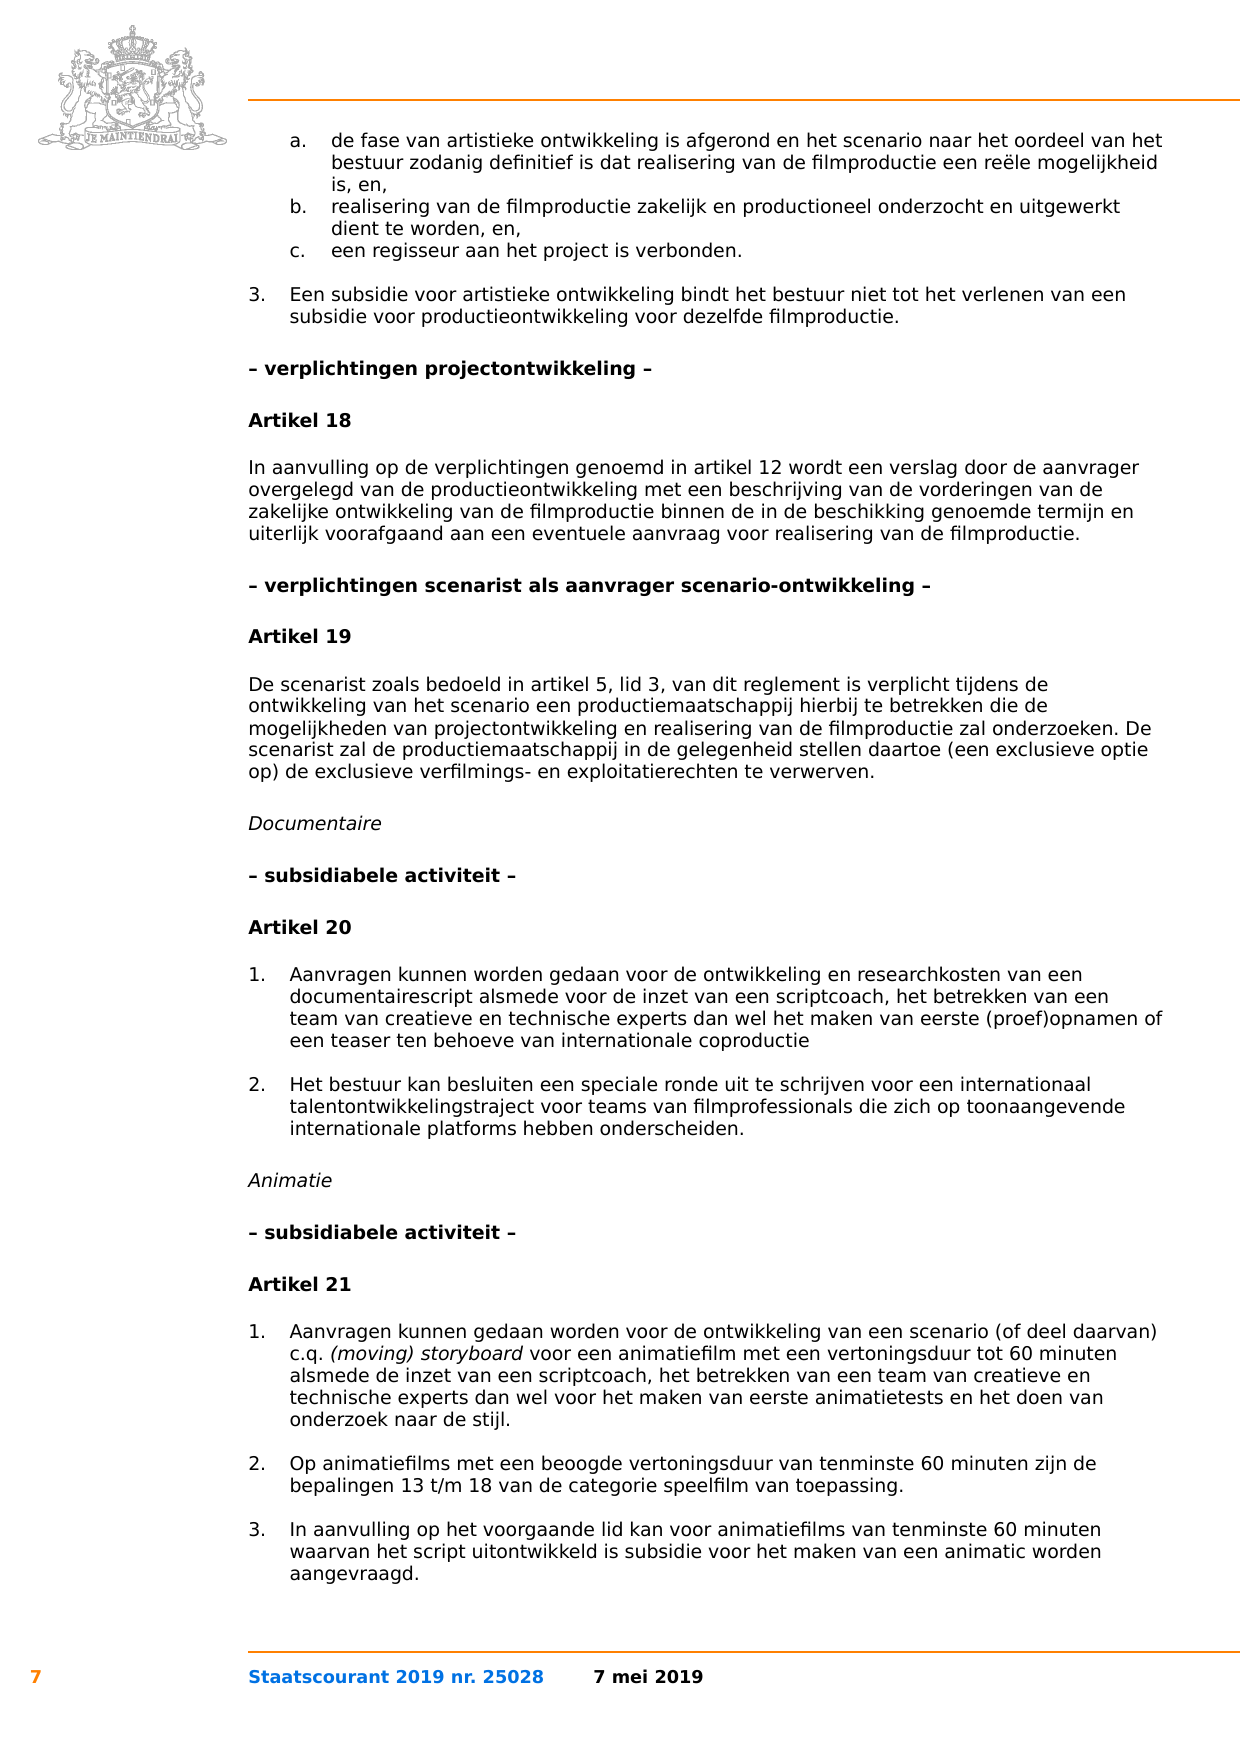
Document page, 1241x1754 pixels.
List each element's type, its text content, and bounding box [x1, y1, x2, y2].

text c. een regisseur aan het project is verbonden. [289, 240, 1163, 262]
subtitle Artikel 20 [248, 917, 1163, 939]
text De scenarist zoals bedoeld in artikel 5, lid 3, van dit reglement is verplicht tijdens de ontwikkeling van het scenario een productiemaatschappij hierbij te betrekken die de mogelijkheden van projectontwikkeling en realisering van de filmproductie zal onderzoeken. De scenarist zal de productiemaatschappij in de gelegenheid stellen daartoe (een exclusieve optie op) de exclusieve verfilmings- en exploitatierechten te verwerven. [248, 673, 1163, 783]
text In aanvulling op de verplichtingen genoemd in artikel 12 wordt een verslag door de aanvrager overgelegd van de productieontwikkeling met een beschrijving van de vorderingen van de zakelijke ontwikkeling van de filmproductie binnen de in de beschikking genoemde termijn en uiterlijk voorafgaand aan een eventuele aanvraag voor realisering van de filmproductie. [248, 457, 1163, 544]
subtitle Artikel 21 [248, 1274, 1163, 1296]
subtitle – verplichtingen scenarist als aanvrager scenario-ontwikkeling – [248, 574, 1163, 596]
text b. realisering van de filmproductie zakelijk en productioneel onderzocht en uitgewerkt dient te worden, en, [289, 196, 1163, 240]
text a. de fase van artistieke ontwikkeling is afgerond en het scenario naar het oordeel van het bestuur zodanig definitief is dat realisering van de filmproductie een reële mogelijkheid is, en, [289, 130, 1163, 196]
subtitle – verplichtingen projectontwikkeling – [248, 358, 1163, 379]
subtitle Documentaire [248, 813, 1163, 835]
subtitle Artikel 18 [248, 409, 1163, 432]
subtitle – subsidiabele activiteit – [248, 1222, 1163, 1244]
subtitle – subsidiabele activiteit – [248, 865, 1163, 887]
text 2. Op animatiefilms met een beoogde vertoningsduur van tenminste 60 minuten zijn de bepalingen 13 t/m 18 van de categorie speelfilm van toepassing. [248, 1453, 1163, 1497]
text 3. In aanvulling op het voorgaande lid kan voor animatiefilms van tenminste 60 minuten waarvan het script uitontwikkeld is subsidie voor het maken van een animatic worden aangevraagd. [248, 1518, 1163, 1584]
subtitle Artikel 19 [248, 626, 1163, 648]
subtitle Animatie [248, 1170, 1163, 1192]
picture [38, 25, 227, 150]
text 1. Aanvragen kunnen gedaan worden voor de ontwikkeling van een scenario (of deel daarvan) c.q. (moving) storyboard voor een animatiefilm met een vertoningsduur tot 60 minuten alsmede de inzet van een scriptcoach, het betrekken van een team van creatieve en technische experts dan wel voor het maken van eerste animatietests en het doen van onderzoek naar de stijl. [248, 1321, 1163, 1431]
text 2. Het bestuur kan besluiten een speciale ronde uit te schrijven voor een internationaal talentontwikkelingstraject voor teams van filmprofessionals die zich op toonaangevende internationale platforms hebben onderscheiden. [248, 1074, 1163, 1140]
text 1. Aanvragen kunnen worden gedaan voor de ontwikkeling en researchkosten van een documentairescript alsmede voor de inzet van een scriptcoach, het betrekken van een team van creatieve en technische experts dan wel het maken van eerste (proef)opnamen of een teaser ten behoeve van internationale coproductie [248, 964, 1163, 1052]
text 3. Een subsidie voor artistieke ontwikkeling bindt het bestuur niet tot het verlenen van een subsidie voor productieontwikkeling voor dezelfde filmproductie. [248, 284, 1163, 328]
